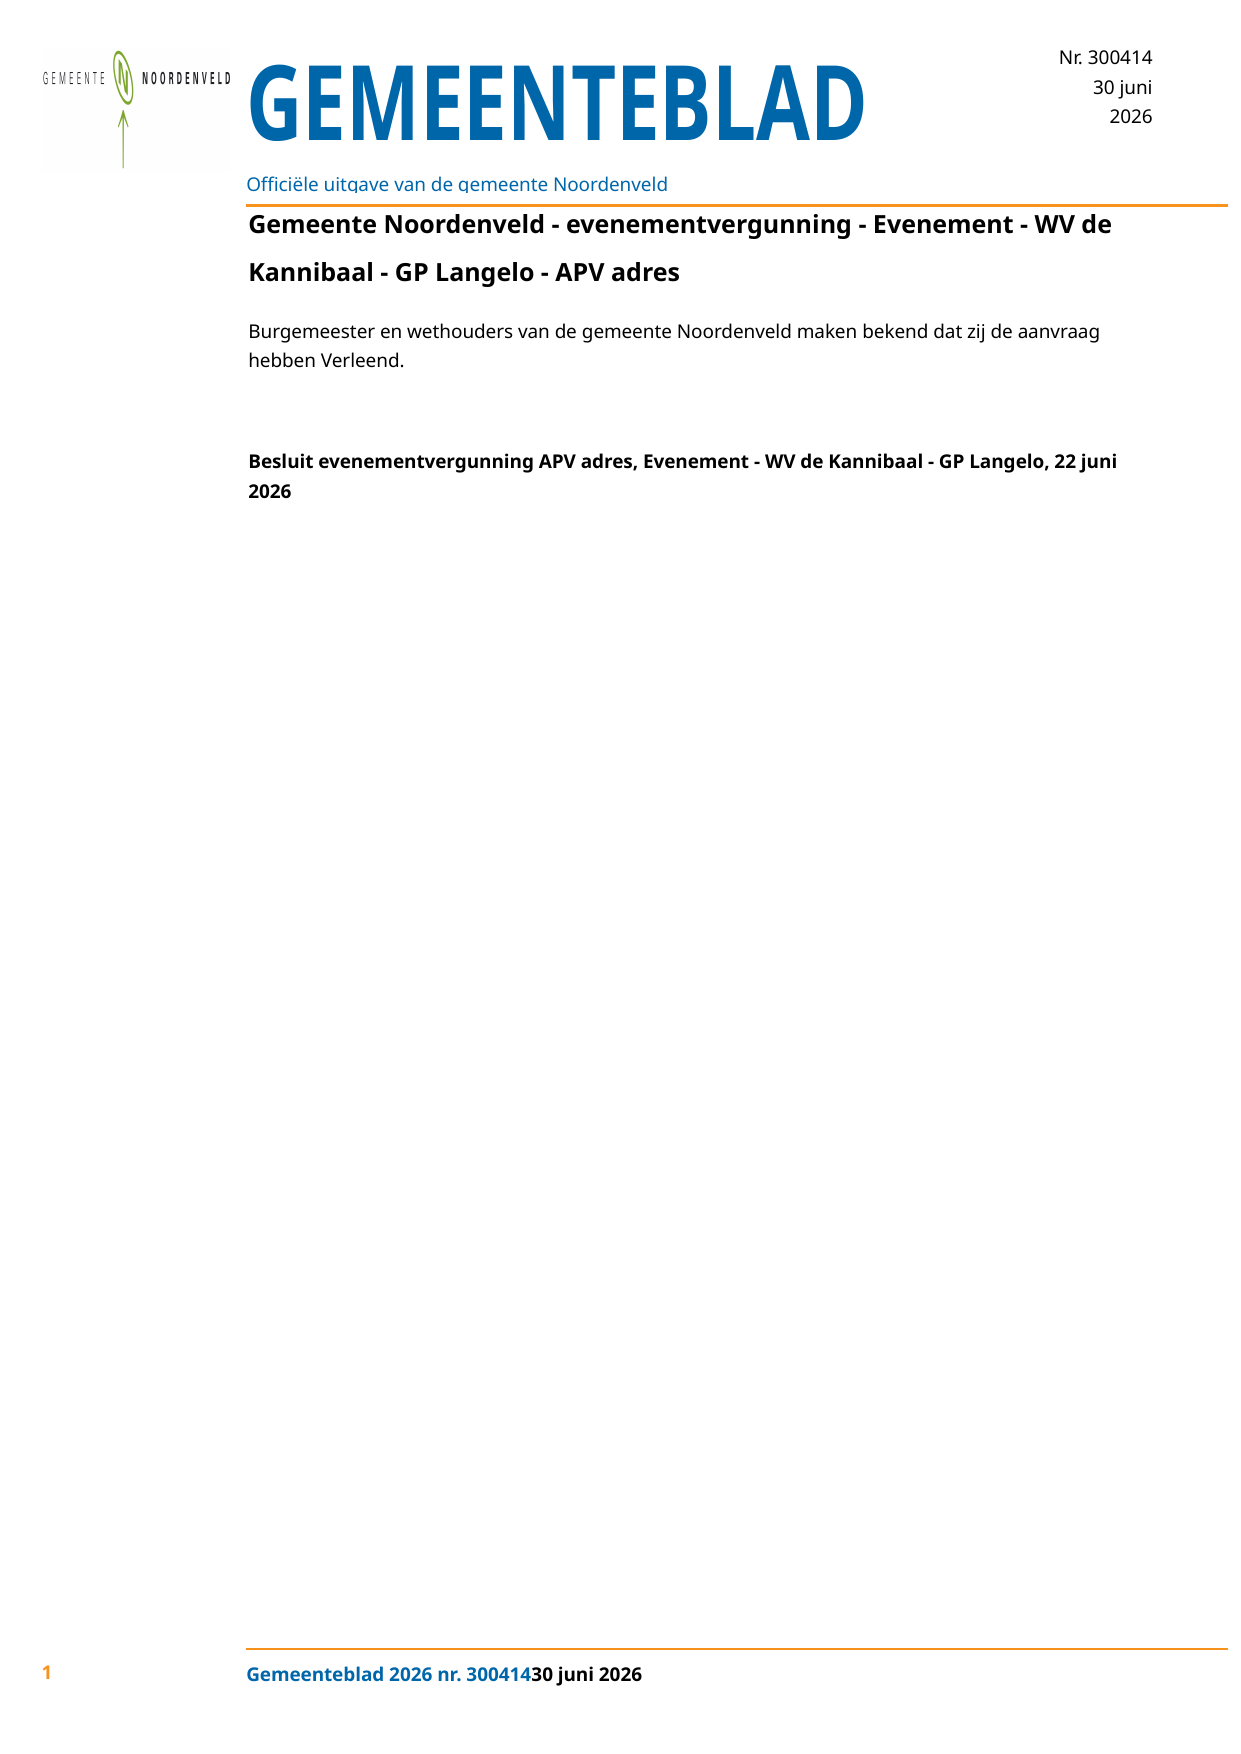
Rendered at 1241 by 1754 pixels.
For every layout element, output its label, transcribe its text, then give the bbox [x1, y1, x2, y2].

text Gemeente Noordenveld - evenementvergunning - Evenement - WV de Kannibaal - GP Langelo - APV adres [248, 207, 1152, 288]
text Burgemeester en wethouders van de gemeente Noordenveld maken bekend dat zij de aanvraag hebben Verleend. [248, 318, 1152, 373]
picture [41, 47, 231, 172]
text Besluit evenementvergunning APV adres, Evenement - WV de Kannibaal - GP Langelo, 22 juni 2026 [248, 448, 1152, 504]
